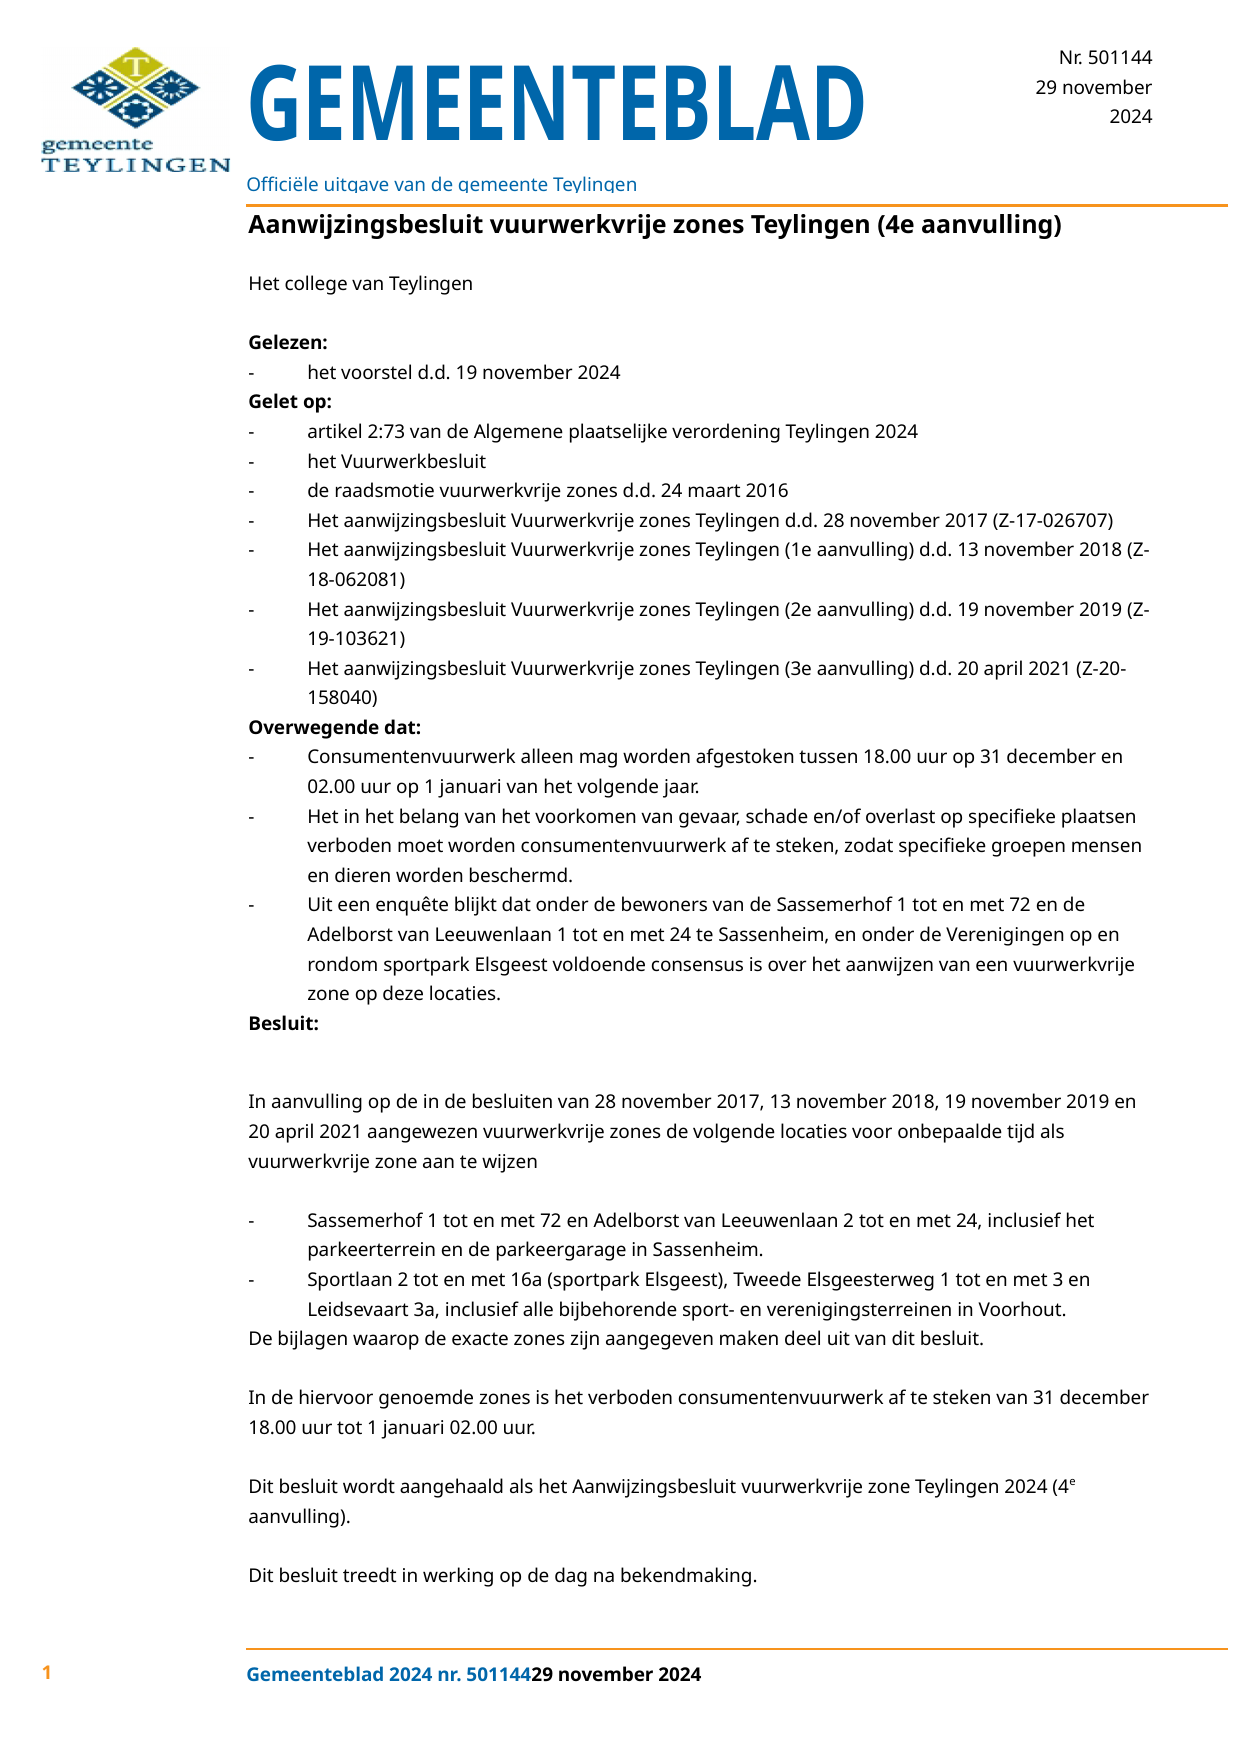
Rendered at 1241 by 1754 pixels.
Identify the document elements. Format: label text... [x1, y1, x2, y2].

text Gelezen: [248, 329, 1152, 355]
text Dit besluit wordt aangehaald als het Aanwijzingsbesluit vuurwerkvrije zone Teylingen 2024 (4e aanvulling). [248, 1473, 1152, 1529]
list Uit een enquête blijkt dat onder de bewoners van de Sassemerhof 1 tot en met 72 en de Adelborst van Leeuwenlaan 1 tot en met 24 te Sassenheim, en onder de Verenigingen op en rondom sportpark Elsgeest voldoende consensus is over het aanwijzen van een vuurwerkvrije zone op deze locaties. [248, 892, 1152, 1006]
list Het aanwijzingsbesluit Vuurwerkvrije zones Teylingen (3e aanvulling) d.d. 20 april 2021 (Z-20-158040) [248, 655, 1152, 710]
list Het aanwijzingsbesluit Vuurwerkvrije zones Teylingen (1e aanvulling) d.d. 13 november 2018 (Z-18-062081) [248, 537, 1152, 592]
list het Vuurwerkbesluit [248, 448, 1152, 473]
picture [41, 47, 231, 172]
text In aanvulling op de in de besluiten van 28 november 2017, 13 november 2018, 19 november 2019 en 20 april 2021 aangewezen vuurwerkvrije zones de volgende locaties voor onbepaalde tijd als vuurwerkvrije zone aan te wijzen [248, 1089, 1152, 1174]
list de raadsmotie vuurwerkvrije zones d.d. 24 maart 2016 [248, 477, 1152, 503]
text Gelet op: [248, 389, 1152, 414]
text De bijlagen waarop de exacte zones zijn aangegeven maken deel uit van dit besluit. [248, 1325, 1152, 1351]
list artikel 2:73 van de Algemene plaatselijke verordening Teylingen 2024 [248, 418, 1152, 444]
text Aanwijzingsbesluit vuurwerkvrije zones Teylingen (4e aanvulling) [248, 207, 1152, 241]
list het voorstel d.d. 19 november 2024 [248, 359, 1152, 385]
list Sportlaan 2 tot en met 16a (sportpark Elsgeest), Tweede Elsgeesterweg 1 tot en met 3 en Leidsevaart 3a, inclusief alle bijbehorende sport- en verenigingsterreinen in Voorhout. [248, 1266, 1152, 1322]
text Besluit: [248, 1010, 1152, 1036]
text In de hiervoor genoemde zones is het verboden consumentenvuurwerk af te steken van 31 december 18.00 uur tot 1 januari 02.00 uur. [248, 1384, 1152, 1440]
text Het college van Teylingen [248, 270, 1152, 296]
list Consumentenvuurwerk alleen mag worden afgestoken tussen 18.00 uur op 31 december en 02.00 uur op 1 januari van het volgende jaar. [248, 744, 1152, 799]
text Overwegende dat: [248, 714, 1152, 740]
list Het aanwijzingsbesluit Vuurwerkvrije zones Teylingen (2e aanvulling) d.d. 19 november 2019 (Z-19-103621) [248, 596, 1152, 651]
text Dit besluit treedt in werking op de dag na bekendmaking. [248, 1562, 1152, 1588]
list Sassemerhof 1 tot en met 72 en Adelborst van Leeuwenlaan 2 tot en met 24, inclusief het parkeerterrein en de parkeergarage in Sassenheim. [248, 1207, 1152, 1262]
list Het in het belang van het voorkomen van gevaar, schade en/of overlast op specifieke plaatsen verboden moet worden consumentenvuurwerk af te steken, zodat specifieke groepen mensen en dieren worden beschermd. [248, 803, 1152, 888]
list Het aanwijzingsbesluit Vuurwerkvrije zones Teylingen d.d. 28 november 2017 (Z-17-026707) [248, 507, 1152, 533]
